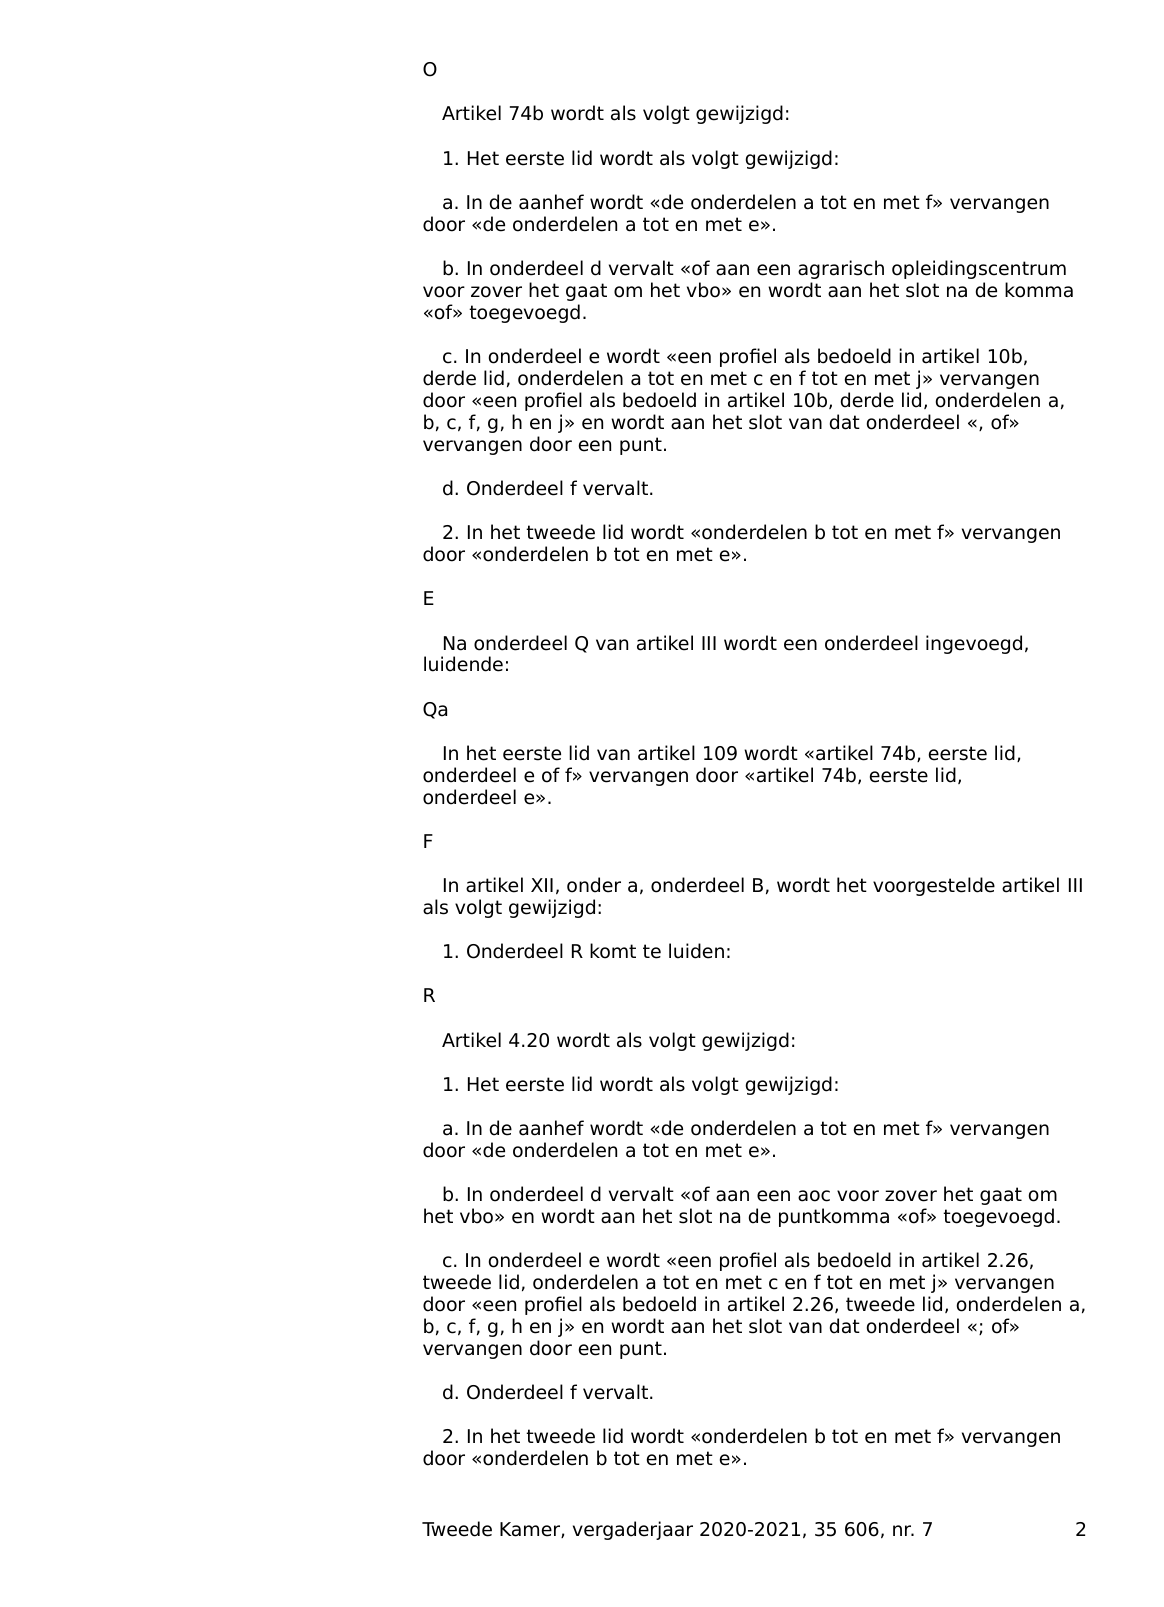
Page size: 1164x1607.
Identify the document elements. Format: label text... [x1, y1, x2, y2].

text a. In de aanhef wordt «de onderdelen a tot en met f» vervangen door «de onderdelen a tot en met e». [422, 192, 1087, 236]
text d. Onderdeel f vervalt. [422, 478, 1087, 500]
subtitle R [422, 985, 1087, 1007]
text 2. In het tweede lid wordt «onderdelen b tot en met f» vervangen door «onderdelen b tot en met e». [422, 1426, 1087, 1470]
text a. In de aanhef wordt «de onderdelen a tot en met f» vervangen door «de onderdelen a tot en met e». [422, 1118, 1087, 1162]
text In artikel XII, onder a, onderdeel B, wordt het voorgestelde artikel III als volgt gewijzigd: [422, 875, 1087, 919]
text 1. Onderdeel R komt te luiden: [422, 941, 1087, 963]
subtitle E [422, 588, 1087, 610]
text b. In onderdeel d vervalt «of aan een agrarisch opleidingscentrum voor zover het gaat om het vbo» en wordt aan het slot na de komma «of» toegevoegd. [422, 258, 1087, 324]
text In het eerste lid van artikel 109 wordt «artikel 74b, eerste lid, onderdeel e of f» vervangen door «artikel 74b, eerste lid, onderdeel e». [422, 743, 1087, 809]
subtitle O [422, 59, 1087, 81]
text c. In onderdeel e wordt «een profiel als bedoeld in artikel 10b, derde lid, onderdelen a tot en met c en f tot en met j» vervangen door «een profiel als bedoeld in artikel 10b, derde lid, onderdelen a, b, c, f, g, h en j» en wordt aan het slot van dat onderdeel «, of» vervangen door een punt. [422, 346, 1087, 456]
text 1. Het eerste lid wordt als volgt gewijzigd: [422, 1074, 1087, 1096]
text 1. Het eerste lid wordt als volgt gewijzigd: [422, 147, 1087, 169]
text Artikel 4.20 wordt als volgt gewijzigd: [422, 1029, 1087, 1051]
text Na onderdeel Q van artikel III wordt een onderdeel ingevoegd, luidende: [422, 632, 1087, 676]
subtitle F [422, 831, 1087, 853]
text Artikel 74b wordt als volgt gewijzigd: [422, 103, 1087, 125]
text c. In onderdeel e wordt «een profiel als bedoeld in artikel 2.26, tweede lid, onderdelen a tot en met c en f tot en met j» vervangen door «een profiel als bedoeld in artikel 2.26, tweede lid, onderdelen a, b, c, f, g, h en j» en wordt aan het slot van dat onderdeel «; of» vervangen door een punt. [422, 1250, 1087, 1360]
text d. Onderdeel f vervalt. [422, 1382, 1087, 1404]
text 2. In het tweede lid wordt «onderdelen b tot en met f» vervangen door «onderdelen b tot en met e». [422, 522, 1087, 566]
text b. In onderdeel d vervalt «of aan een aoc voor zover het gaat om het vbo» en wordt aan het slot na de puntkomma «of» toegevoegd. [422, 1184, 1087, 1228]
subtitle Qa [422, 698, 1087, 721]
